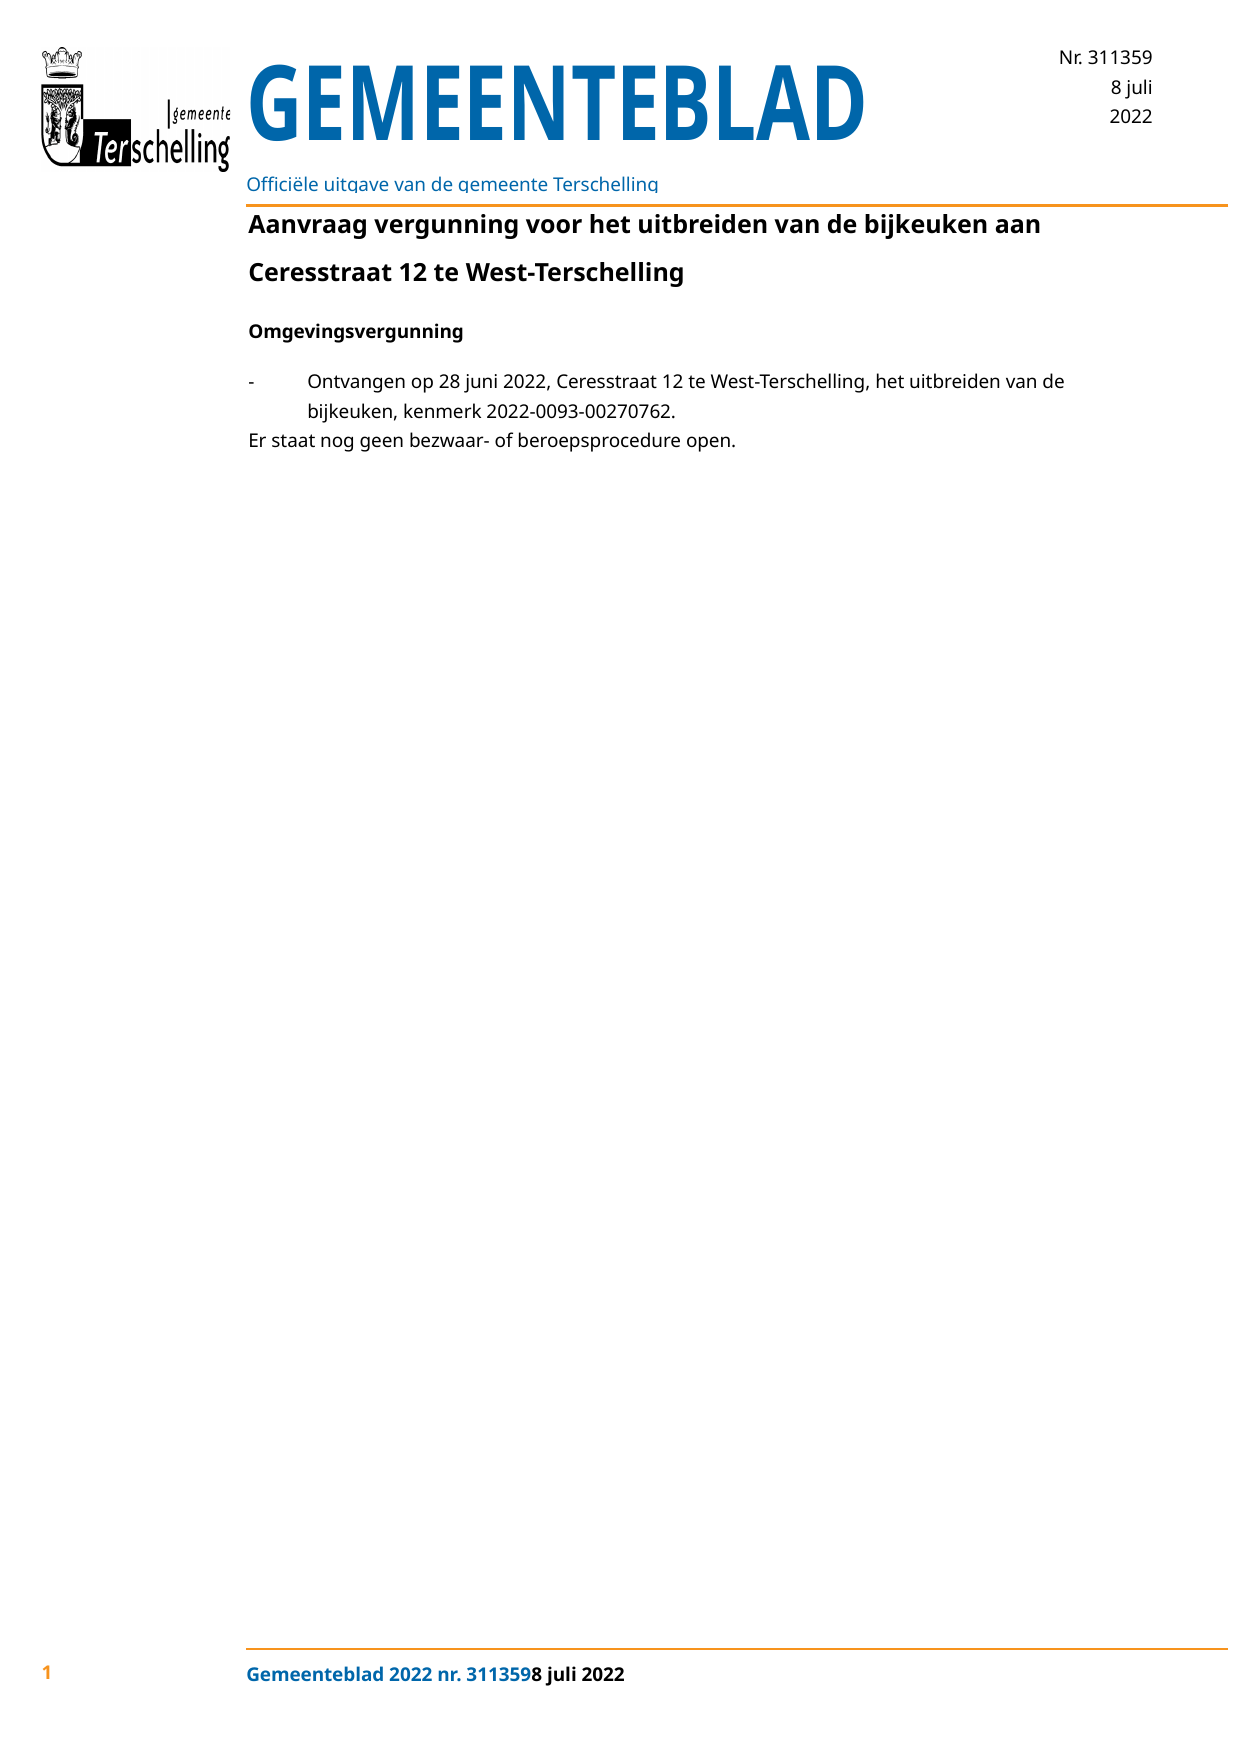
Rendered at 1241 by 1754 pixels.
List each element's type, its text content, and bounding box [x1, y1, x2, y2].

picture [41, 47, 231, 172]
list Ontvangen op 28 juni 2022, Ceresstraat 12 te West-Terschelling, het uitbreiden van de bijkeuken, kenmerk 2022-0093-00270762. [248, 368, 1152, 424]
text Omgevingsvergunning [248, 318, 1152, 344]
text Er staat nog geen bezwaar- of beroepsprocedure open. [248, 427, 1152, 453]
text Aanvraag vergunning voor het uitbreiden van de bijkeuken aan Ceresstraat 12 te West-Terschelling [248, 207, 1152, 288]
